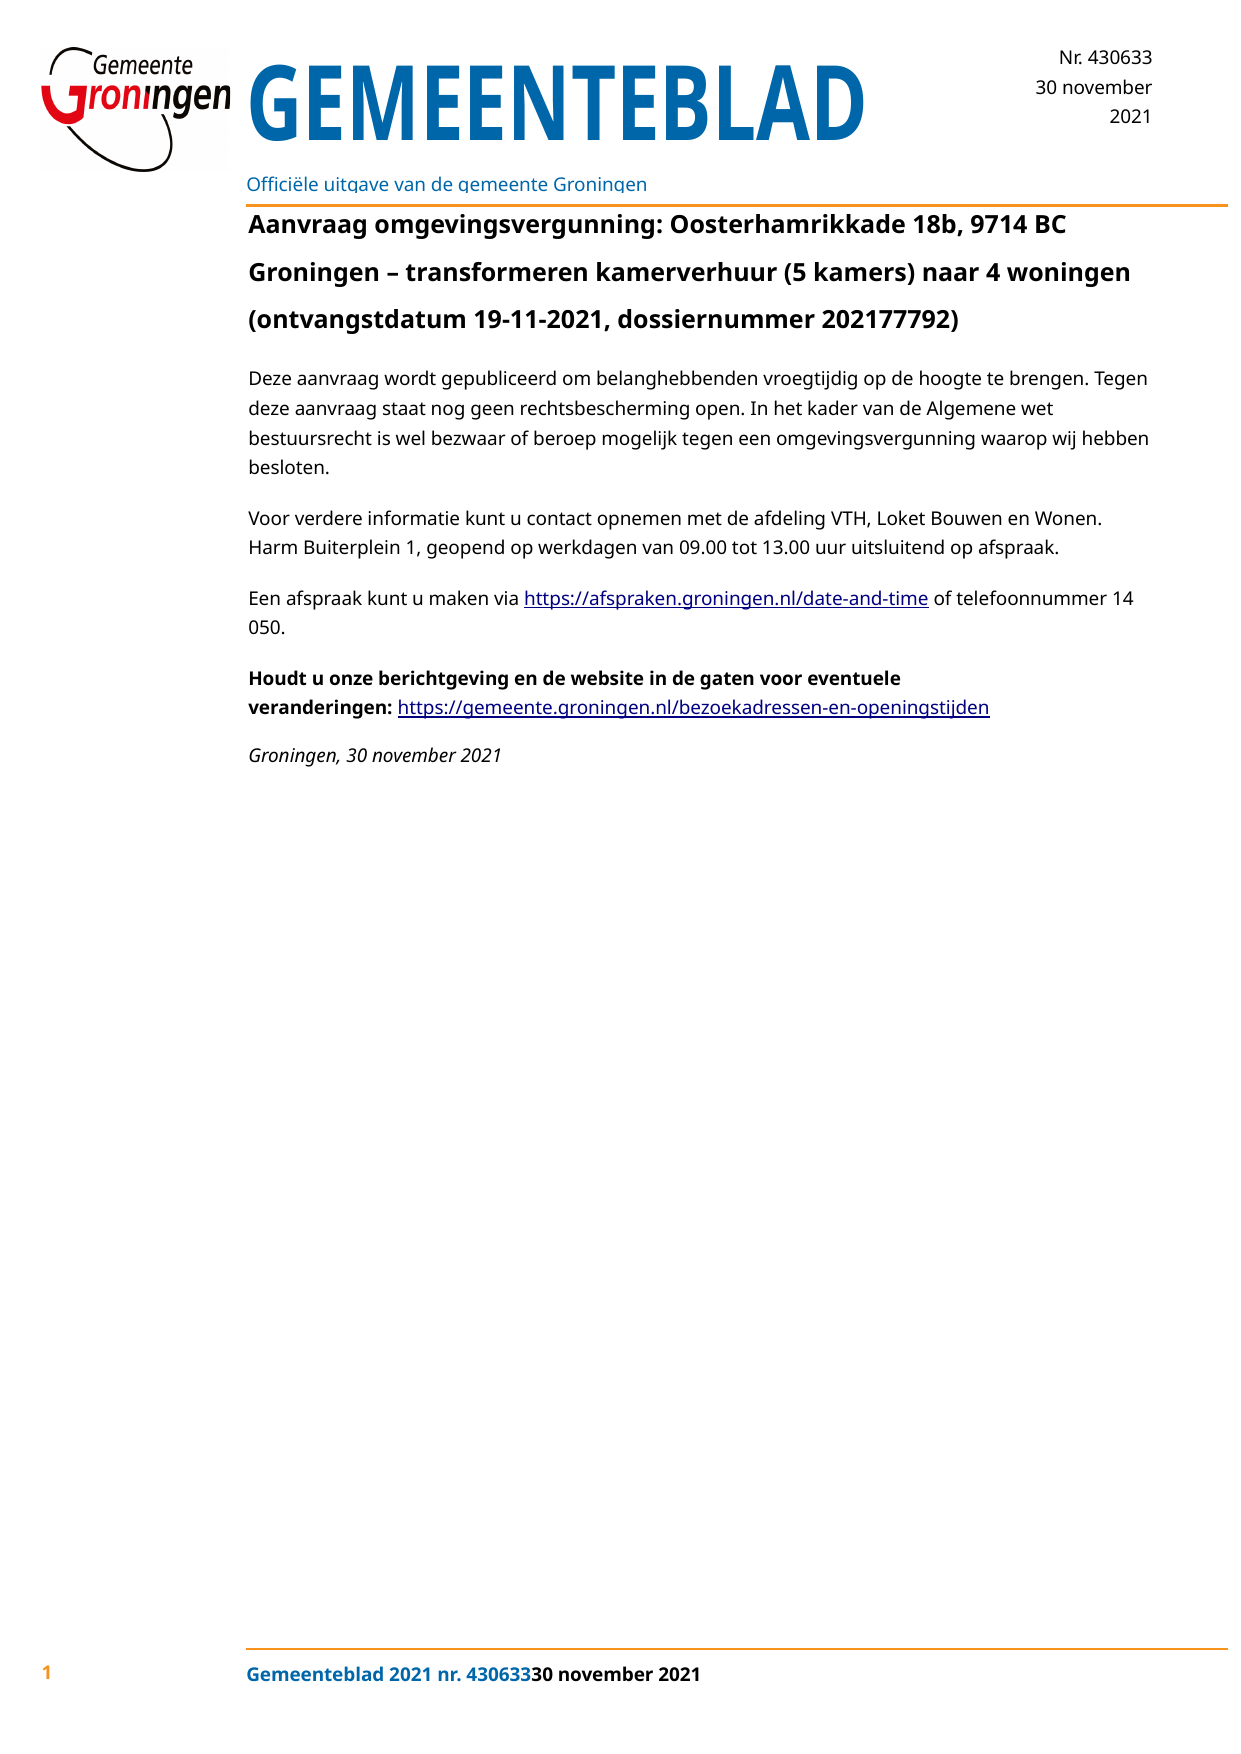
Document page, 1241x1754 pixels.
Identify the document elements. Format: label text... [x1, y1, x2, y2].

text Groningen, 30 november 2021 [248, 742, 1152, 768]
text Aanvraag omgevingsvergunning: Oosterhamrikkade 18b, 9714 BC Groningen – transformeren kamerverhuur (5 kamers) naar 4 woningen (ontvangstdatum 19-11-2021, dossiernummer 202177792) [248, 207, 1152, 336]
text Houdt u onze berichtgeving en de website in de gaten voor eventuele veranderingen: https://gemeente.groningen.nl/bezoekadressen-en-openingstijden [248, 665, 1152, 720]
picture [41, 47, 231, 172]
text Voor verdere informatie kunt u contact opnemen met de afdeling VTH, Loket Bouwen en Wonen. Harm Buiterplein 1, geopend op werkdagen van 09.00 tot 13.00 uur uitsluitend op afspraak. [248, 505, 1152, 560]
text Een afspraak kunt u maken via https://afspraken.groningen.nl/date-and-time of telefoonnummer 14 050. [248, 585, 1152, 640]
text Deze aanvraag wordt gepubliceerd om belanghebbenden vroegtijdig op de hoogte te brengen. Tegen deze aanvraag staat nog geen rechtsbescherming open. In het kader van de Algemene wet bestuursrecht is wel bezwaar of beroep mogelijk tegen een omgevingsvergunning waarop wij hebben besloten. [248, 366, 1152, 480]
